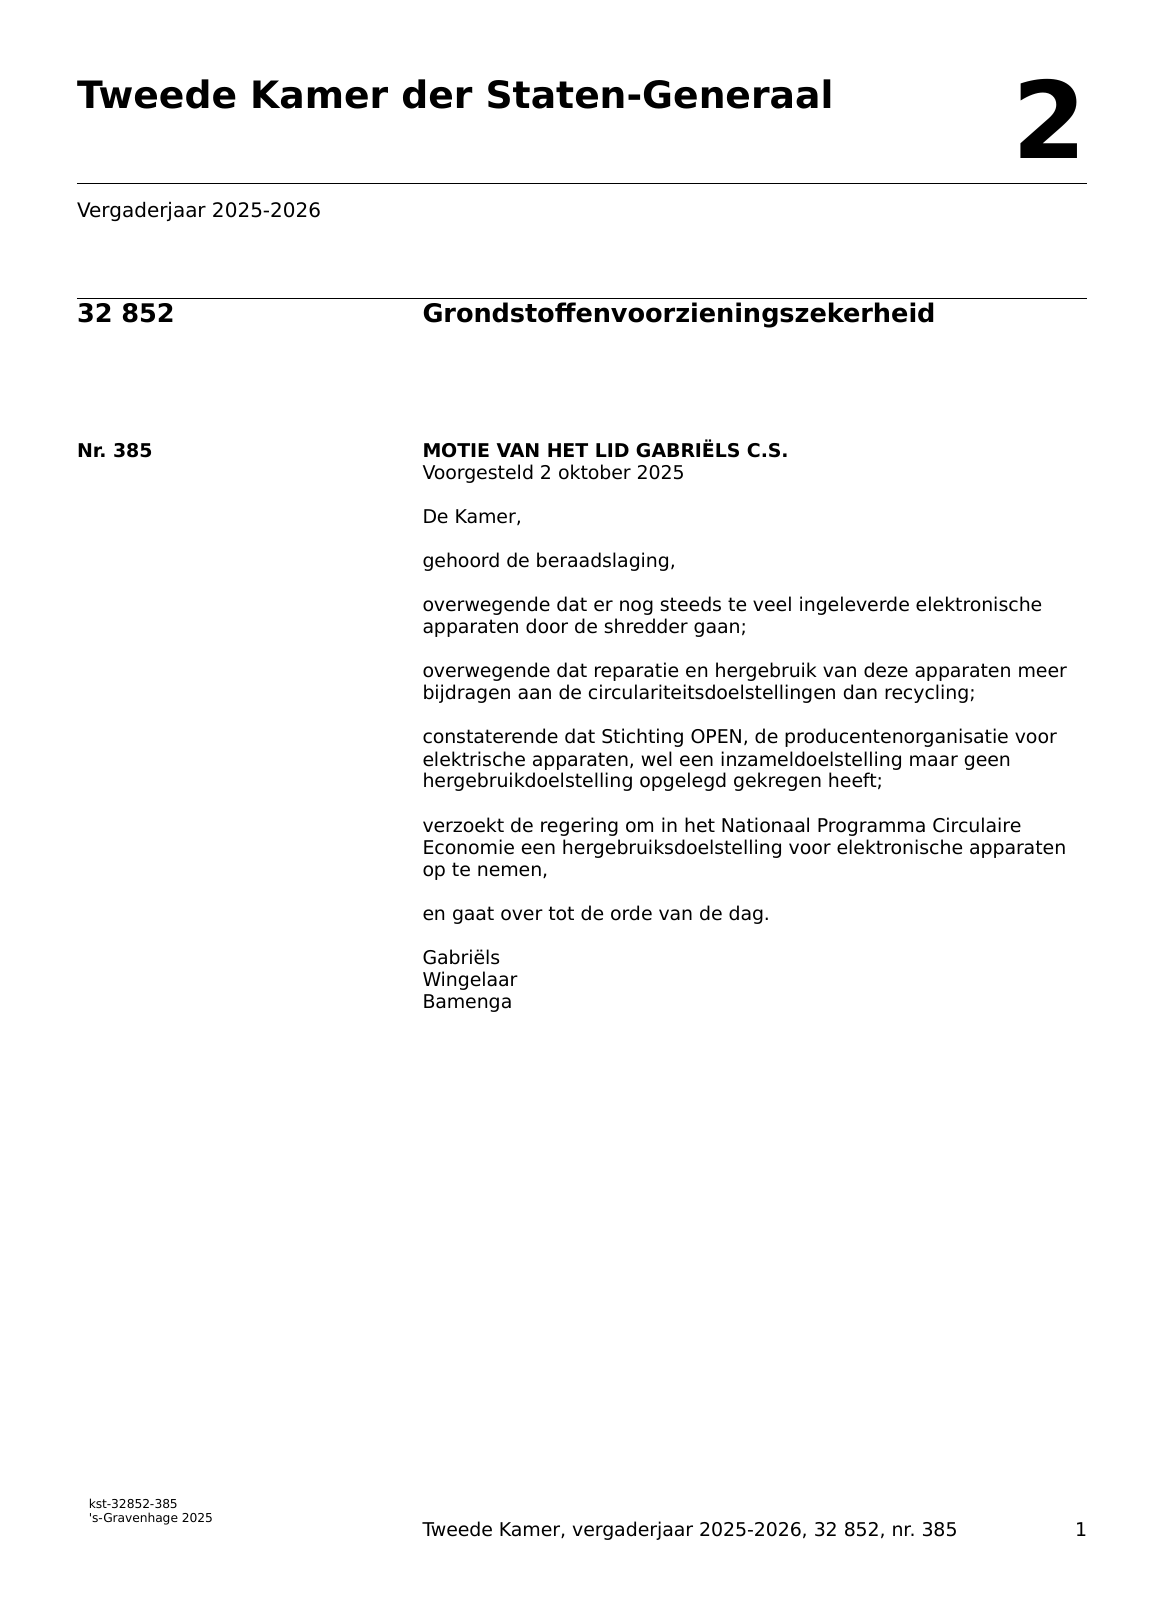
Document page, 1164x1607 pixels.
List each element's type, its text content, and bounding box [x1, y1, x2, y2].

table_header Tweede Kamer der Staten-Generaal [77, 59, 886, 183]
text overwegende dat er nog steeds te veel ingeleverde elektronische apparaten door de shredder gaan; [422, 594, 1087, 638]
text overwegende dat reparatie en hergebruik van deze apparaten meer bijdragen aan de circulariteitsdoelstellingen dan recycling; [422, 660, 1087, 704]
text Wingelaar [422, 969, 1087, 991]
text kst-32852-385 [88, 1497, 323, 1511]
subtitle Nr. 385 MOTIE VAN HET LID GABRIËLS C.S. [77, 440, 1087, 462]
text Bamenga [422, 991, 1087, 1013]
text verzoekt de regering om in het Nationaal Programma Circulaire Economie een hergebruiksdoelstelling voor elektronische apparaten op te nemen, [422, 814, 1087, 881]
text en gaat over tot de orde van de dag. [422, 903, 1087, 925]
text Gabriëls [422, 947, 1087, 969]
table_cell Vergaderjaar 2025-2026 [77, 184, 1087, 298]
text constaterende dat Stichting OPEN, de producentenorganisatie voor elektrische apparaten, wel een inzameldoelstelling maar geen hergebruikdoelstelling opgelegd gekregen heeft; [422, 726, 1087, 792]
text 's-Gravenhage 2025 [88, 1511, 323, 1525]
text gehoord de beraadslaging, [422, 550, 1087, 572]
text Voorgesteld 2 oktober 2025 [422, 462, 1087, 484]
text De Kamer, [422, 506, 1087, 528]
table_header 2 [886, 59, 1087, 183]
subtitle 32 852 Grondstoffenvoorzieningszekerheid [77, 299, 1087, 329]
